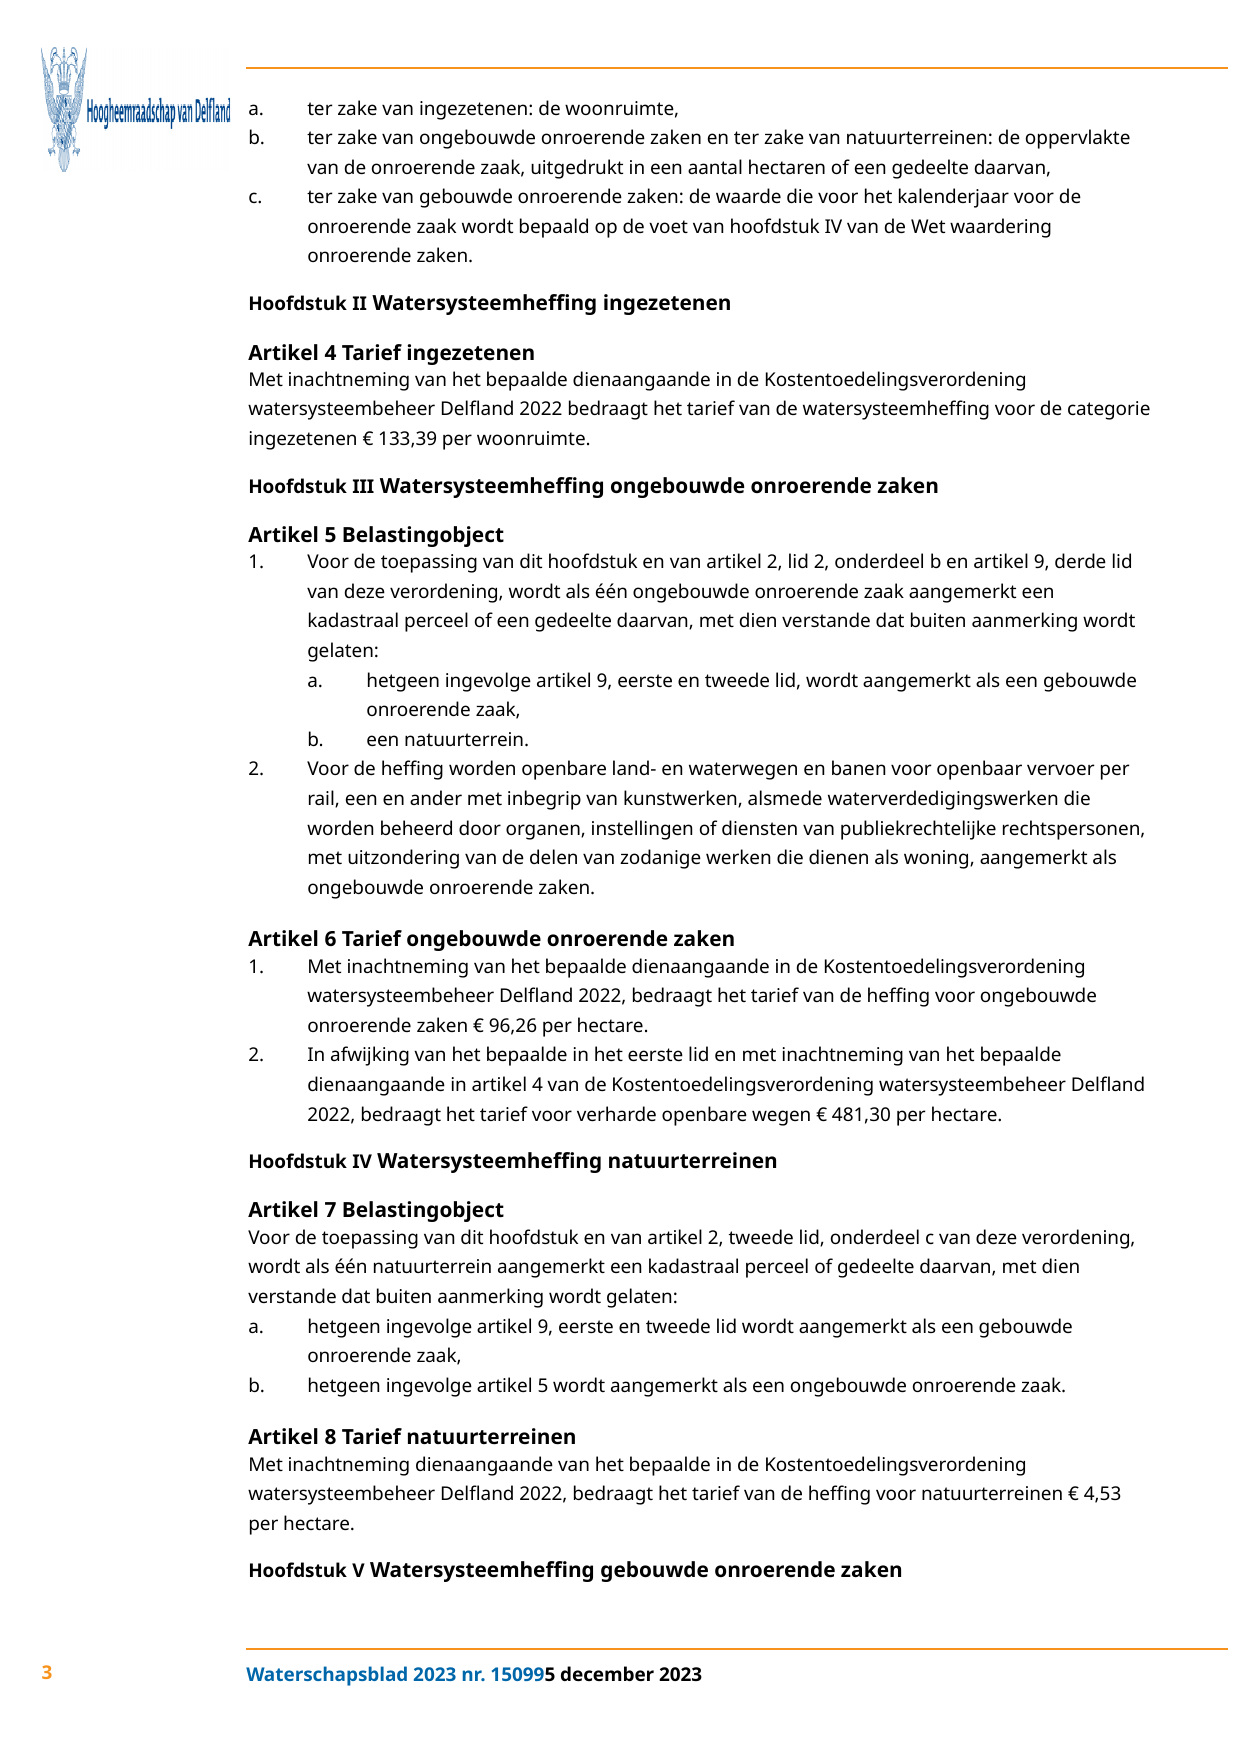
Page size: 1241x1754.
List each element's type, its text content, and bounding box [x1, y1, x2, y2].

list Met inachtneming van het bepaalde dienaangaande in de Kostentoedelingsverordening watersysteembeheer Delfland 2022, bedraagt het tarief van de heffing voor ongebouwde onroerende zaken € 96,26 per hectare. [248, 953, 1152, 1038]
list Voor de heffing worden openbare land- en waterwegen en banen voor openbaar vervoer per rail, een en ander met inbegrip van kunstwerken, alsmede waterverdedigingswerken die worden beheerd door organen, instellingen of diensten van publiekrechtelijke rechtspersonen, met uitzondering van de delen van zodanige werken die dienen als woning, aangemerkt als ongebouwde onroerende zaken. [248, 756, 1152, 900]
text Met inachtneming van het bepaalde dienaangaande in de Kostentoedelingsverordening watersysteembeheer Delfland 2022 bedraagt het tarief van de watersysteemheffing voor de categorie ingezetenen € 133,39 per woonruimte. [248, 366, 1152, 451]
list hetgeen ingevolge artikel 5 wordt aangemerkt als een ongebouwde onroerende zaak. [248, 1372, 1152, 1398]
list een natuurterrein. [307, 726, 1152, 752]
text Artikel 4 Tarief ingezetenen [248, 338, 1152, 366]
text Met inachtneming dienaangaande van het bepaalde in de Kostentoedelingsverordening watersysteembeheer Delfland 2022, bedraagt het tarief van de heffing voor natuurterreinen € 4,53 per hectare. [248, 1451, 1152, 1536]
list In afwijking van het bepaalde in het eerste lid en met inachtneming van het bepaalde dienaangaande in artikel 4 van de Kostentoedelingsverordening watersysteembeheer Delfland 2022, bedraagt het tarief voor verharde openbare wegen € 481,30 per hectare. [248, 1042, 1152, 1126]
picture [41, 47, 231, 172]
list ter zake van ongebouwde onroerende zaken en ter zake van natuurterreinen: de oppervlakte van de onroerende zaak, uitgedrukt in een aantal hectaren of een gedeelte daarvan, [248, 124, 1152, 180]
text Artikel 8 Tarief natuurterreinen [248, 1422, 1152, 1451]
list Voor de toepassing van dit hoofdstuk en van artikel 2, lid 2, onderdeel b en artikel 9, derde lid van deze verordening, wordt als één ongebouwde onroerende zaak aangemerkt een kadastraal perceel of een gedeelte daarvan, met dien verstande dat buiten aanmerking wordt gelaten: [248, 548, 1152, 663]
list ter zake van ingezetenen: de woonruimte, [248, 95, 1152, 121]
text Artikel 5 Belastingobject [248, 520, 1152, 548]
text Voor de toepassing van dit hoofdstuk en van artikel 2, tweede lid, onderdeel c van deze verordening, wordt als één natuurterrein aangemerkt een kadastraal perceel of gedeelte daarvan, met dien verstande dat buiten aanmerking wordt gelaten: [248, 1224, 1152, 1309]
list hetgeen ingevolge artikel 9, eerste en tweede lid, wordt aangemerkt als een gebouwde onroerende zaak, [307, 667, 1152, 722]
text Hoofdstuk IV Watersysteemheffing natuurterreinen [248, 1146, 1152, 1175]
list ter zake van gebouwde onroerende zaken: de waarde die voor het kalenderjaar voor de onroerende zaak wordt bepaald op de voet van hoofdstuk IV van de Wet waardering onroerende zaken. [248, 183, 1152, 268]
text Hoofdstuk III Watersysteemheffing ongebouwde onroerende zaken [248, 471, 1152, 499]
text Artikel 6 Tarief ongebouwde onroerende zaken [248, 924, 1152, 953]
list hetgeen ingevolge artikel 9, eerste en tweede lid wordt aangemerkt als een gebouwde onroerende zaak, [248, 1313, 1152, 1368]
text Hoofdstuk V Watersysteemheffing gebouwde onroerende zaken [248, 1556, 1152, 1584]
text Artikel 7 Belastingobject [248, 1196, 1152, 1224]
text Hoofdstuk II Watersysteemheffing ingezetenen [248, 288, 1152, 317]
